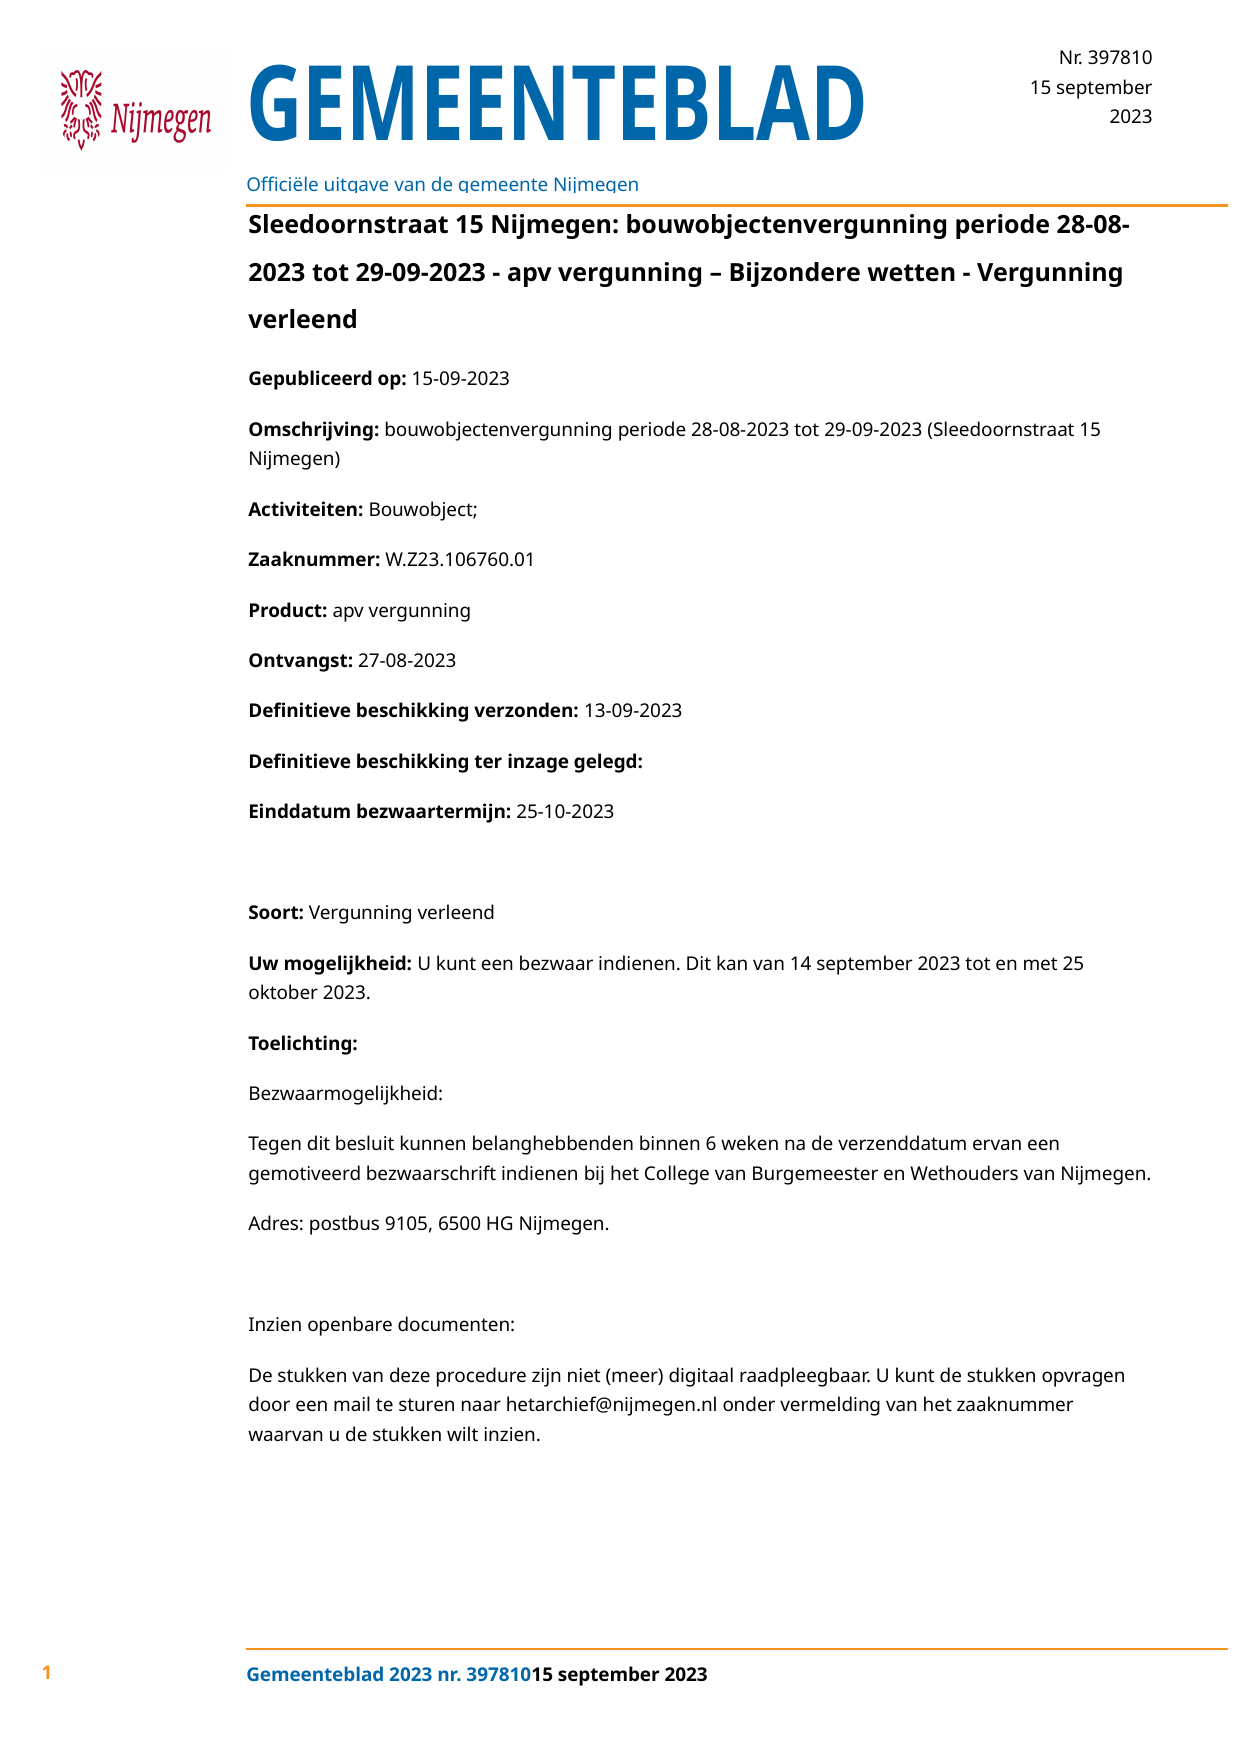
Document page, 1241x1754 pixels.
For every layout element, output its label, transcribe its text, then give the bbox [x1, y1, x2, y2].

text Zaaknummer: W.Z23.106760.01 [248, 546, 1152, 572]
text Bezwaarmogelijkheid: [248, 1080, 1152, 1106]
picture [41, 47, 231, 172]
text Activiteiten: Bouwobject; [248, 496, 1152, 522]
text Omschrijving: bouwobjectenvergunning periode 28-08-2023 tot 29-09-2023 (Sleedoornstraat 15 Nijmegen) [248, 416, 1152, 471]
text Definitieve beschikking verzonden: 13-09-2023 [248, 698, 1152, 723]
text Ontvangst: 27-08-2023 [248, 647, 1152, 673]
text Einddatum bezwaartermijn: 25-10-2023 [248, 798, 1152, 824]
text Toelichting: [248, 1030, 1152, 1055]
text Definitieve beschikking ter inzage gelegd: [248, 748, 1152, 774]
text Adres: postbus 9105, 6500 HG Nijmegen. [248, 1211, 1152, 1236]
text Sleedoornstraat 15 Nijmegen: bouwobjectenvergunning periode 28-08-2023 tot 29-09-2023 - apv vergunning – Bijzondere wetten - Vergunning verleend [248, 207, 1152, 336]
text Product: apv vergunning [248, 597, 1152, 622]
text De stukken van deze procedure zijn niet (meer) digitaal raadpleegbaar. U kunt de stukken opvragen door een mail te sturen naar hetarchief@nijmegen.nl onder vermelding van het zaaknummer waarvan u de stukken wilt inzien. [248, 1362, 1152, 1447]
text Soort: Vergunning verleend [248, 899, 1152, 925]
text Uw mogelijkheid: U kunt een bezwaar indienen. Dit kan van 14 september 2023 tot en met 25 oktober 2023. [248, 950, 1152, 1005]
text Tegen dit besluit kunnen belanghebbenden binnen 6 weken na de verzenddatum ervan een gemotiveerd bezwaarschrift indienen bij het College van Burgemeester en Wethouders van Nijmegen. [248, 1131, 1152, 1186]
text Inzien openbare documenten: [248, 1311, 1152, 1337]
text Gepubliceerd op: 15-09-2023 [248, 366, 1152, 391]
